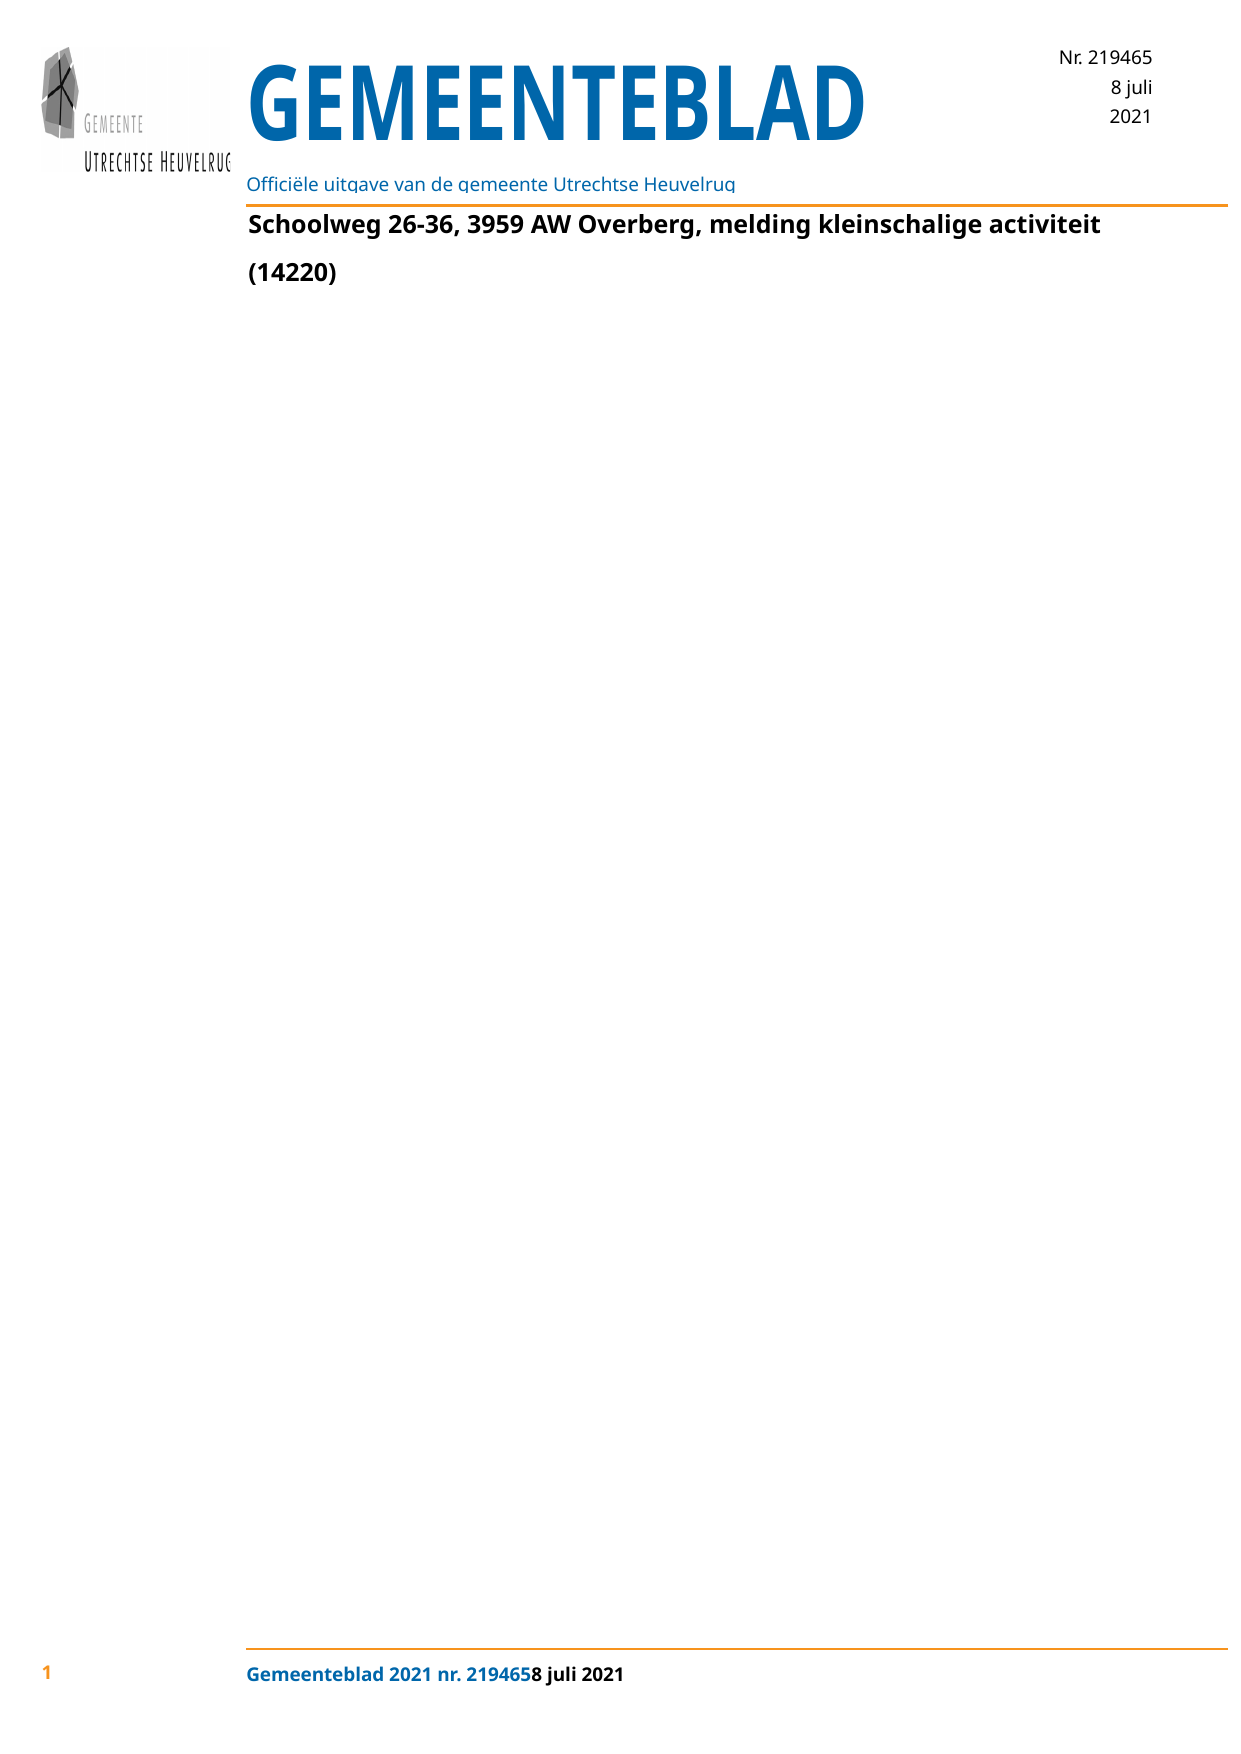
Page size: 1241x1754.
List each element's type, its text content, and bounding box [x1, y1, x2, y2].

picture [41, 47, 231, 172]
text Schoolweg 26-36, 3959 AW Overberg, melding kleinschalige activiteit (14220) [248, 207, 1152, 288]
